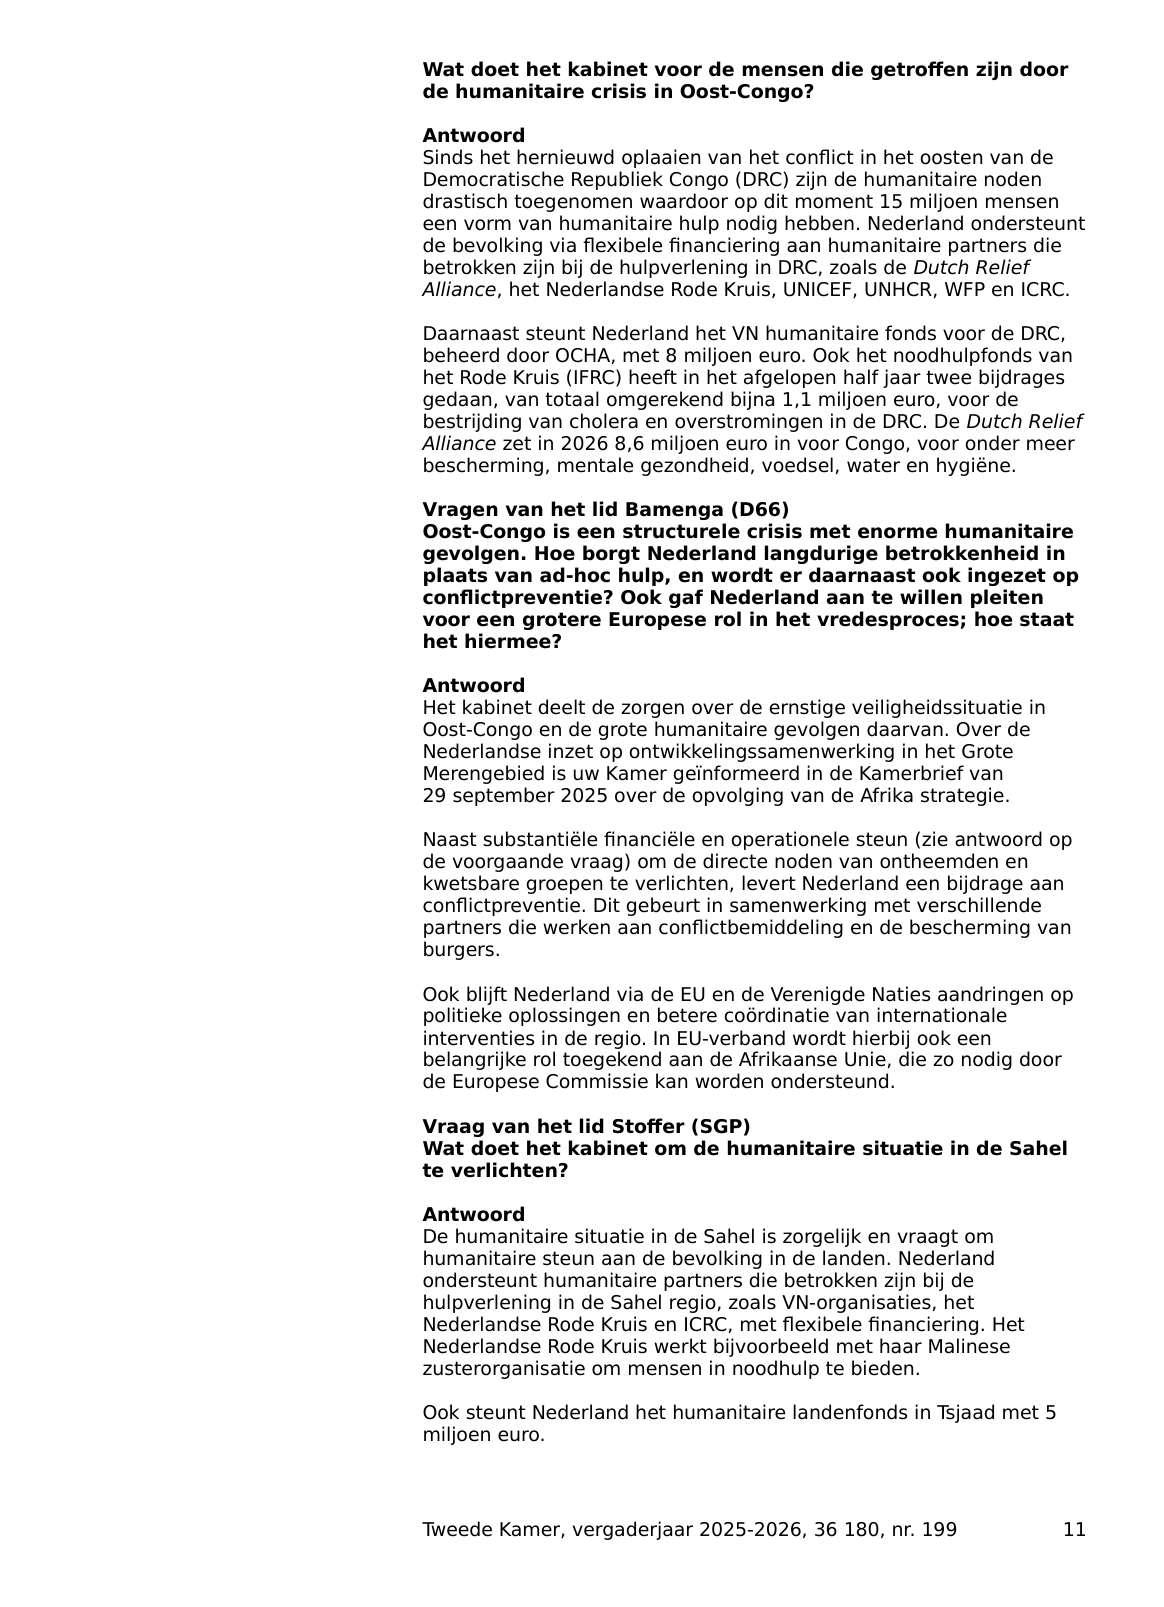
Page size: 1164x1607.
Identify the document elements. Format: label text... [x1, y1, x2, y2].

text Antwoord [422, 125, 1087, 147]
text Vraag van het lid Stoffer (SGP) [422, 1116, 1087, 1137]
text Ook steunt Nederland het humanitaire landenfonds in Tsjaad met 5 miljoen euro. [422, 1402, 1087, 1446]
text Oost-Congo is een structurele crisis met enorme humanitaire gevolgen. Hoe borgt Nederland langdurige betrokkenheid in plaats van ad-hoc hulp, en wordt er daarnaast ook ingezet op conflictpreventie? Ook gaf Nederland aan te willen pleiten voor een grotere Europese rol in het vredesproces; hoe staat het hiermee? [422, 521, 1087, 653]
text Antwoord [422, 1204, 1087, 1226]
text Vragen van het lid Bamenga (D66) [422, 499, 1087, 521]
text Wat doet het kabinet om de humanitaire situatie in de Sahel te verlichten? [422, 1137, 1087, 1181]
text De humanitaire situatie in de Sahel is zorgelijk en vraagt om humanitaire steun aan de bevolking in de landen. Nederland ondersteunt humanitaire partners die betrokken zijn bij de hulpverlening in de Sahel regio, zoals VN-organisaties, het Nederlandse Rode Kruis en ICRC, met flexibele financiering. Het Nederlandse Rode Kruis werkt bijvoorbeeld met haar Malinese zusterorganisatie om mensen in noodhulp te bieden. [422, 1226, 1087, 1379]
text Sinds het hernieuwd oplaaien van het conflict in het oosten van de Democratische Republiek Congo (DRC) zijn de humanitaire noden drastisch toegenomen waardoor op dit moment 15 miljoen mensen een vorm van humanitaire hulp nodig hebben. Nederland ondersteunt de bevolking via flexibele financiering aan humanitaire partners die betrokken zijn bij de hulpverlening in DRC, zoals de Dutch Relief Alliance, het Nederlandse Rode Kruis, UNICEF, UNHCR, WFP en ICRC. [422, 147, 1087, 301]
text Naast substantiële financiële en operationele steun (zie antwoord op de voorgaande vraag) om de directe noden van ontheemden en kwetsbare groepen te verlichten, levert Nederland een bijdrage aan conflictpreventie. Dit gebeurt in samenwerking met verschillende partners die werken aan conflictbemiddeling en de bescherming van burgers. [422, 829, 1087, 961]
text Daarnaast steunt Nederland het VN humanitaire fonds voor de DRC, beheerd door OCHA, met 8 miljoen euro. Ook het noodhulpfonds van het Rode Kruis (IFRC) heeft in het afgelopen half jaar twee bijdrages gedaan, van totaal omgerekend bijna 1,1 miljoen euro, voor de bestrijding van cholera en overstromingen in de DRC. De Dutch Relief Alliance zet in 2026 8,6 miljoen euro in voor Congo, voor onder meer bescherming, mentale gezondheid, voedsel, water en hygiëne. [422, 323, 1087, 477]
text Ook blijft Nederland via de EU en de Verenigde Naties aandringen op politieke oplossingen en betere coördinatie van internationale interventies in de regio. In EU-verband wordt hierbij ook een belangrijke rol toegekend aan de Afrikaanse Unie, die zo nodig door de Europese Commissie kan worden ondersteund. [422, 983, 1087, 1093]
text Wat doet het kabinet voor de mensen die getroffen zijn door de humanitaire crisis in Oost-Congo? [422, 59, 1087, 103]
text Het kabinet deelt de zorgen over de ernstige veiligheidssituatie in Oost-Congo en de grote humanitaire gevolgen daarvan. Over de Nederlandse inzet op ontwikkelingssamenwerking in het Grote Merengebied is uw Kamer geïnformeerd in de Kamerbrief van 29 september 2025 over de opvolging van de Afrika strategie. [422, 697, 1087, 807]
text Antwoord [422, 675, 1087, 697]
